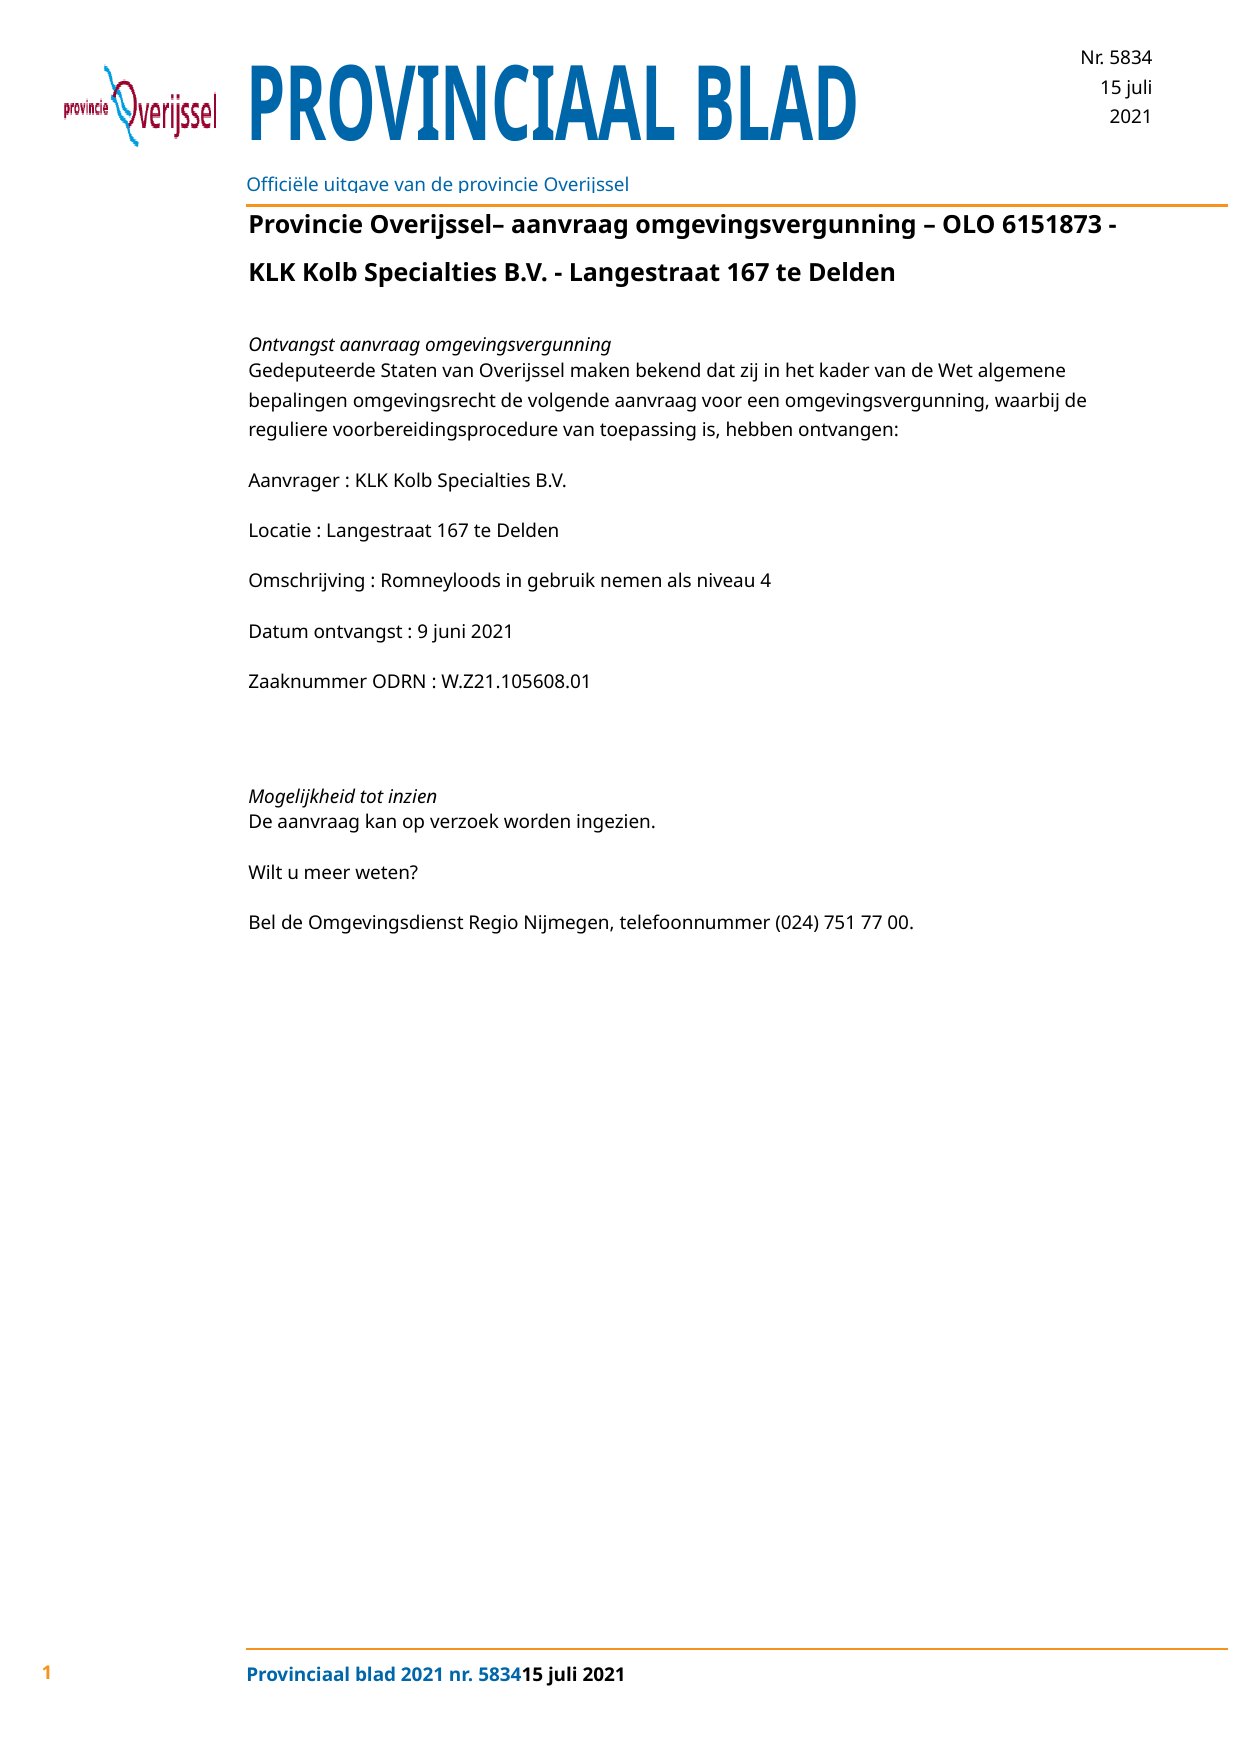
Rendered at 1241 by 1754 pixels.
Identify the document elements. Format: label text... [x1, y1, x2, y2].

text De aanvraag kan op verzoek worden ingezien. [248, 808, 1152, 834]
text Zaaknummer ODRN : W.Z21.105608.01 [248, 668, 1152, 694]
text Provincie Overijssel– aanvraag omgevingsvergunning – OLO 6151873 - KLK Kolb Specialties B.V. - Langestraat 167 te Delden [248, 207, 1152, 288]
text Mogelijkheid tot inzien [248, 783, 1152, 808]
text Locatie : Langestraat 167 te Delden [248, 517, 1152, 543]
text Bel de Omgevingsdienst Regio Nijmegen, telefoonnummer (024) 751 77 00. [248, 909, 1152, 935]
picture [41, 47, 231, 172]
text Datum ontvangst : 9 juni 2021 [248, 618, 1152, 644]
text Wilt u meer weten? [248, 859, 1152, 885]
text Ontvangst aanvraag omgevingsvergunning [248, 331, 1152, 357]
text Omschrijving : Romneyloods in gebruik nemen als niveau 4 [248, 568, 1152, 593]
text Aanvrager : KLK Kolb Specialties B.V. [248, 467, 1152, 492]
text Gedeputeerde Staten van Overijssel maken bekend dat zij in het kader van de Wet algemene bepalingen omgevingsrecht de volgende aanvraag voor een omgevingsvergunning, waarbij de reguliere voorbereidingsprocedure van toepassing is, hebben ontvangen: [248, 357, 1152, 442]
